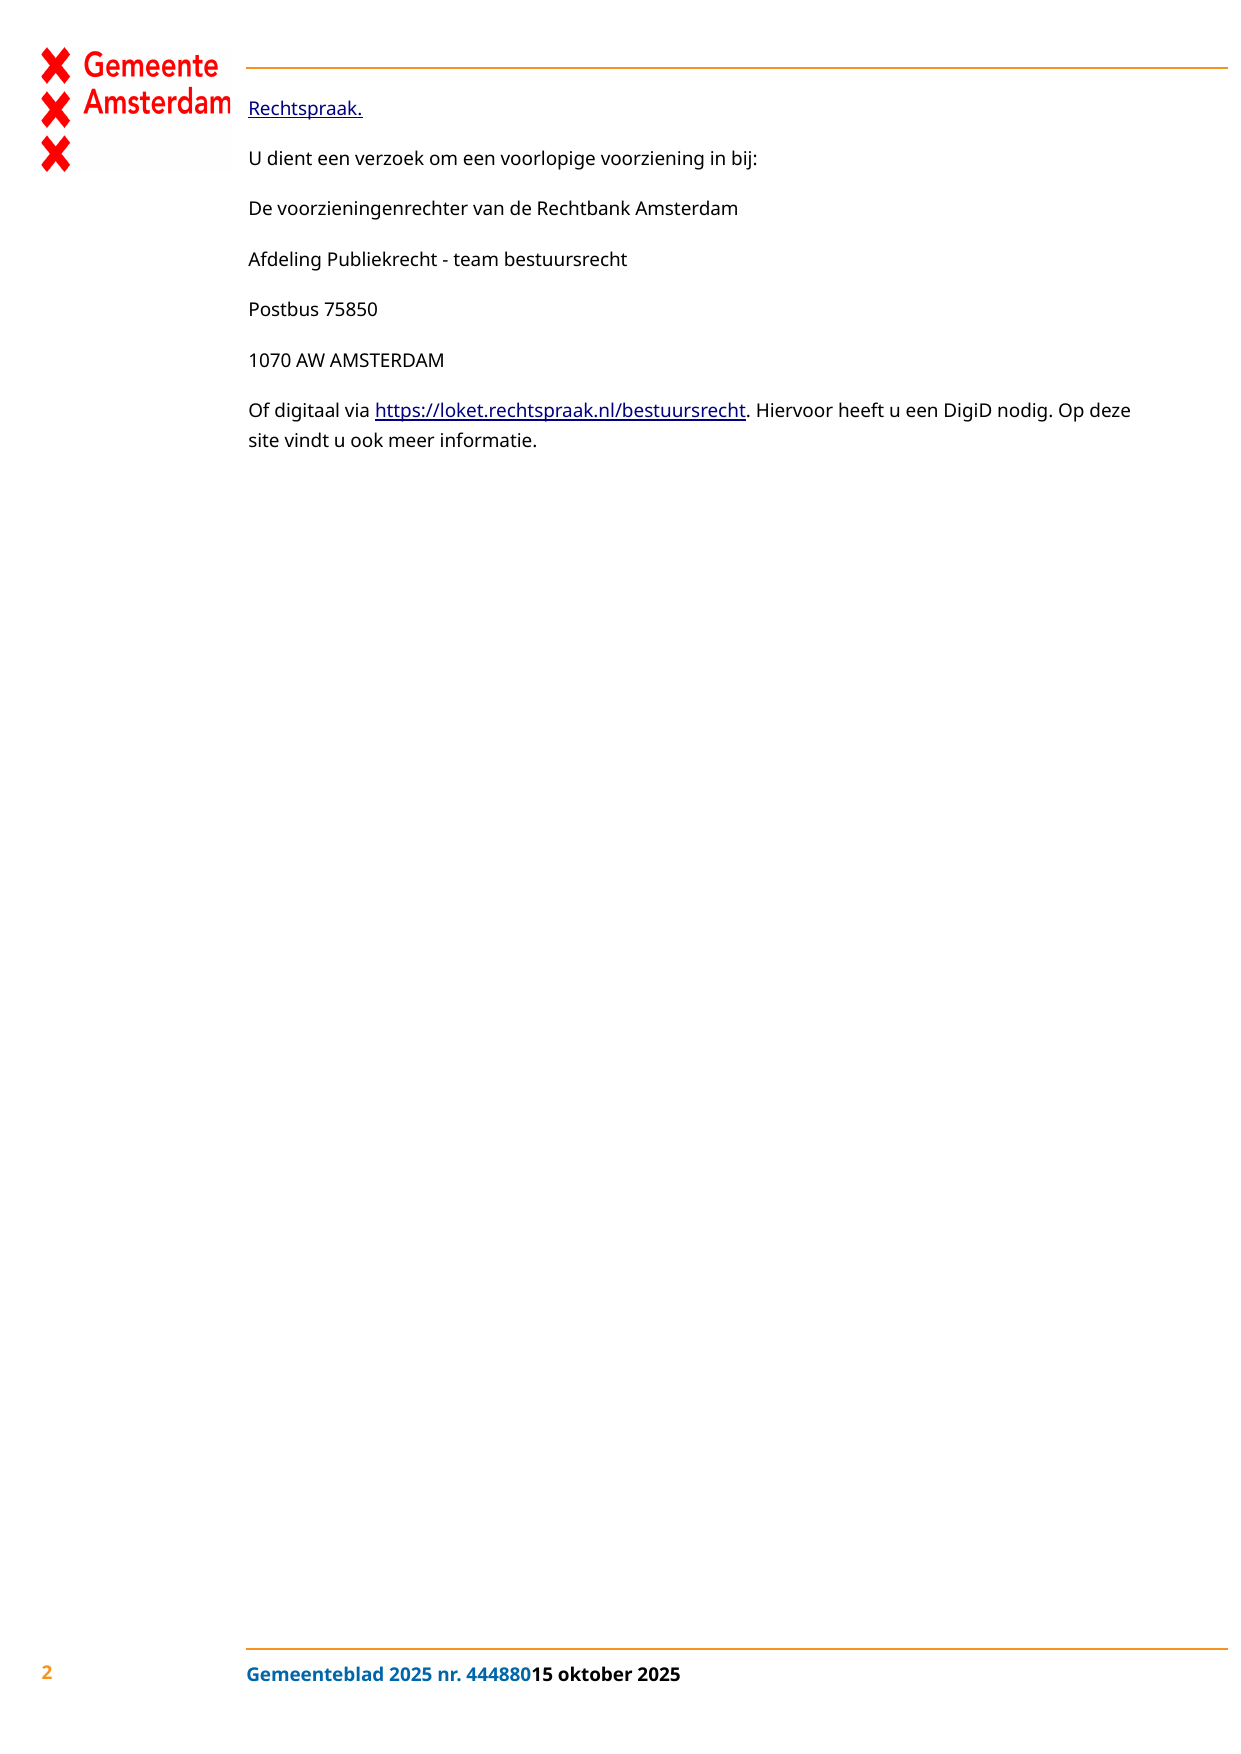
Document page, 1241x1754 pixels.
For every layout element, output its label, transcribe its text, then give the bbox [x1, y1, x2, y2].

text 1070 AW AMSTERDAM [248, 347, 1152, 373]
text Afdeling Publiekrecht - team bestuursrecht [248, 246, 1152, 272]
text U dient een verzoek om een voorlopige voorziening in bij: [248, 145, 1152, 171]
text Rechtspraak. [248, 95, 1152, 121]
picture [41, 47, 231, 172]
text Of digitaal via https://loket.rechtspraak.nl/bestuursrecht. Hiervoor heeft u een DigiD nodig. Op deze site vindt u ook meer informatie. [248, 397, 1152, 453]
text De voorzieningenrechter van de Rechtbank Amsterdam [248, 196, 1152, 221]
text Postbus 75850 [248, 296, 1152, 322]
